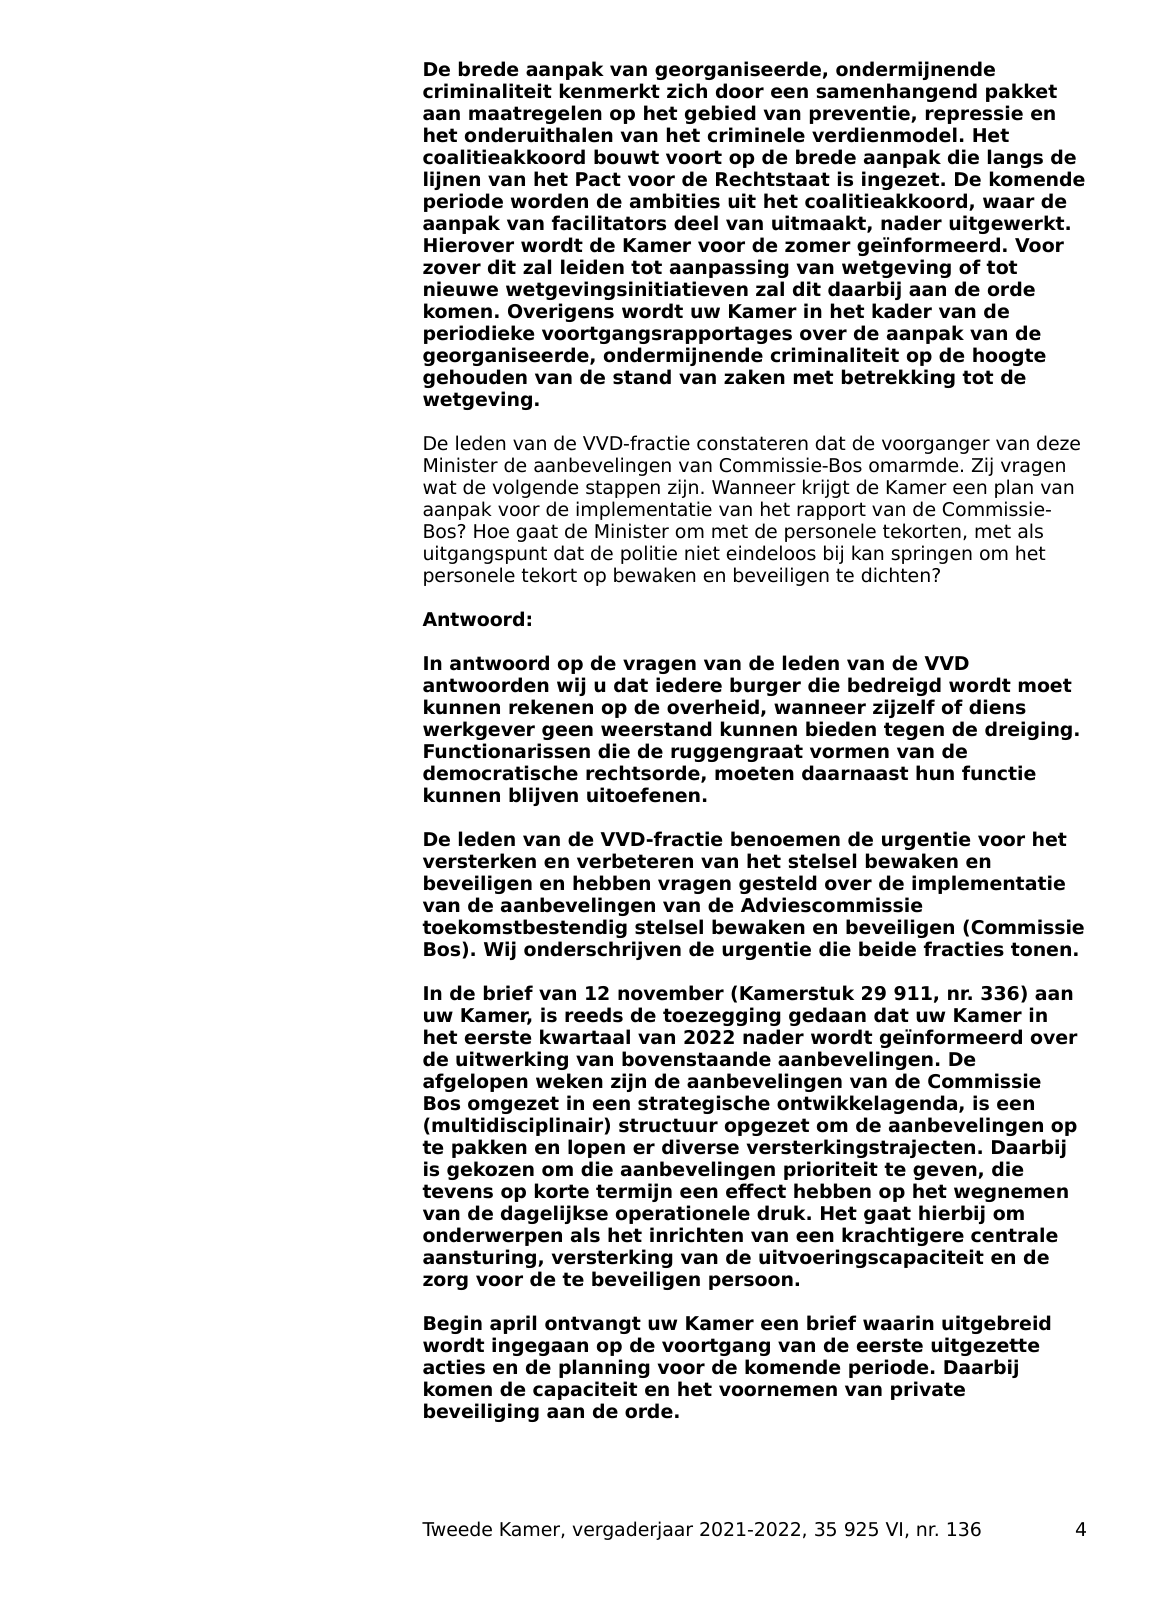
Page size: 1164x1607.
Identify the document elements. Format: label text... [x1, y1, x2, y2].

text De leden van de VVD-fractie benoemen de urgentie voor het versterken en verbeteren van het stelsel bewaken en beveiligen en hebben vragen gesteld over de implementatie van de aanbevelingen van de Adviescommissie toekomstbestendig stelsel bewaken en beveiligen (Commissie Bos). Wij onderschrijven de urgentie die beide fracties tonen. [422, 829, 1087, 961]
text De brede aanpak van georganiseerde, ondermijnende criminaliteit kenmerkt zich door een samenhangend pakket aan maatregelen op het gebied van preventie, repressie en het onderuithalen van het criminele verdienmodel. Het coalitieakkoord bouwt voort op de brede aanpak die langs de lijnen van het Pact voor de Rechtstaat is ingezet. De komende periode worden de ambities uit het coalitieakkoord, waar de aanpak van facilitators deel van uitmaakt, nader uitgewerkt. Hierover wordt de Kamer voor de zomer geïnformeerd. Voor zover dit zal leiden tot aanpassing van wetgeving of tot nieuwe wetgevingsinitiatieven zal dit daarbij aan de orde komen. Overigens wordt uw Kamer in het kader van de periodieke voortgangsrapportages over de aanpak van de georganiseerde, ondermijnende criminaliteit op de hoogte gehouden van de stand van zaken met betrekking tot de wetgeving. [422, 59, 1087, 411]
text De leden van de VVD-fractie constateren dat de voorganger van deze Minister de aanbevelingen van Commissie-Bos omarmde. Zij vragen wat de volgende stappen zijn. Wanneer krijgt de Kamer een plan van aanpak voor de implementatie van het rapport van de Commissie-Bos? Hoe gaat de Minister om met de personele tekorten, met als uitgangspunt dat de politie niet eindeloos bij kan springen om het personele tekort op bewaken en beveiligen te dichten? [422, 433, 1087, 587]
text In de brief van 12 november (Kamerstuk 29 911, nr. 336) aan uw Kamer, is reeds de toezegging gedaan dat uw Kamer in het eerste kwartaal van 2022 nader wordt geïnformeerd over de uitwerking van bovenstaande aanbevelingen. De afgelopen weken zijn de aanbevelingen van de Commissie Bos omgezet in een strategische ontwikkelagenda, is een (multidisciplinair) structuur opgezet om de aanbevelingen op te pakken en lopen er diverse versterkingstrajecten. Daarbij is gekozen om die aanbevelingen prioriteit te geven, die tevens op korte termijn een effect hebben op het wegnemen van de dagelijkse operationele druk. Het gaat hierbij om onderwerpen als het inrichten van een krachtigere centrale aansturing, versterking van de uitvoeringscapaciteit en de zorg voor de te beveiligen persoon. [422, 983, 1087, 1291]
subtitle Antwoord: [422, 609, 1087, 631]
text Begin april ontvangt uw Kamer een brief waarin uitgebreid wordt ingegaan op de voortgang van de eerste uitgezette acties en de planning voor de komende periode. Daarbij komen de capaciteit en het voornemen van private beveiliging aan de orde. [422, 1313, 1087, 1423]
text In antwoord op de vragen van de leden van de VVD antwoorden wij u dat iedere burger die bedreigd wordt moet kunnen rekenen op de overheid, wanneer zijzelf of diens werkgever geen weerstand kunnen bieden tegen de dreiging. Functionarissen die de ruggengraat vormen van de democratische rechtsorde, moeten daarnaast hun functie kunnen blijven uitoefenen. [422, 653, 1087, 807]
